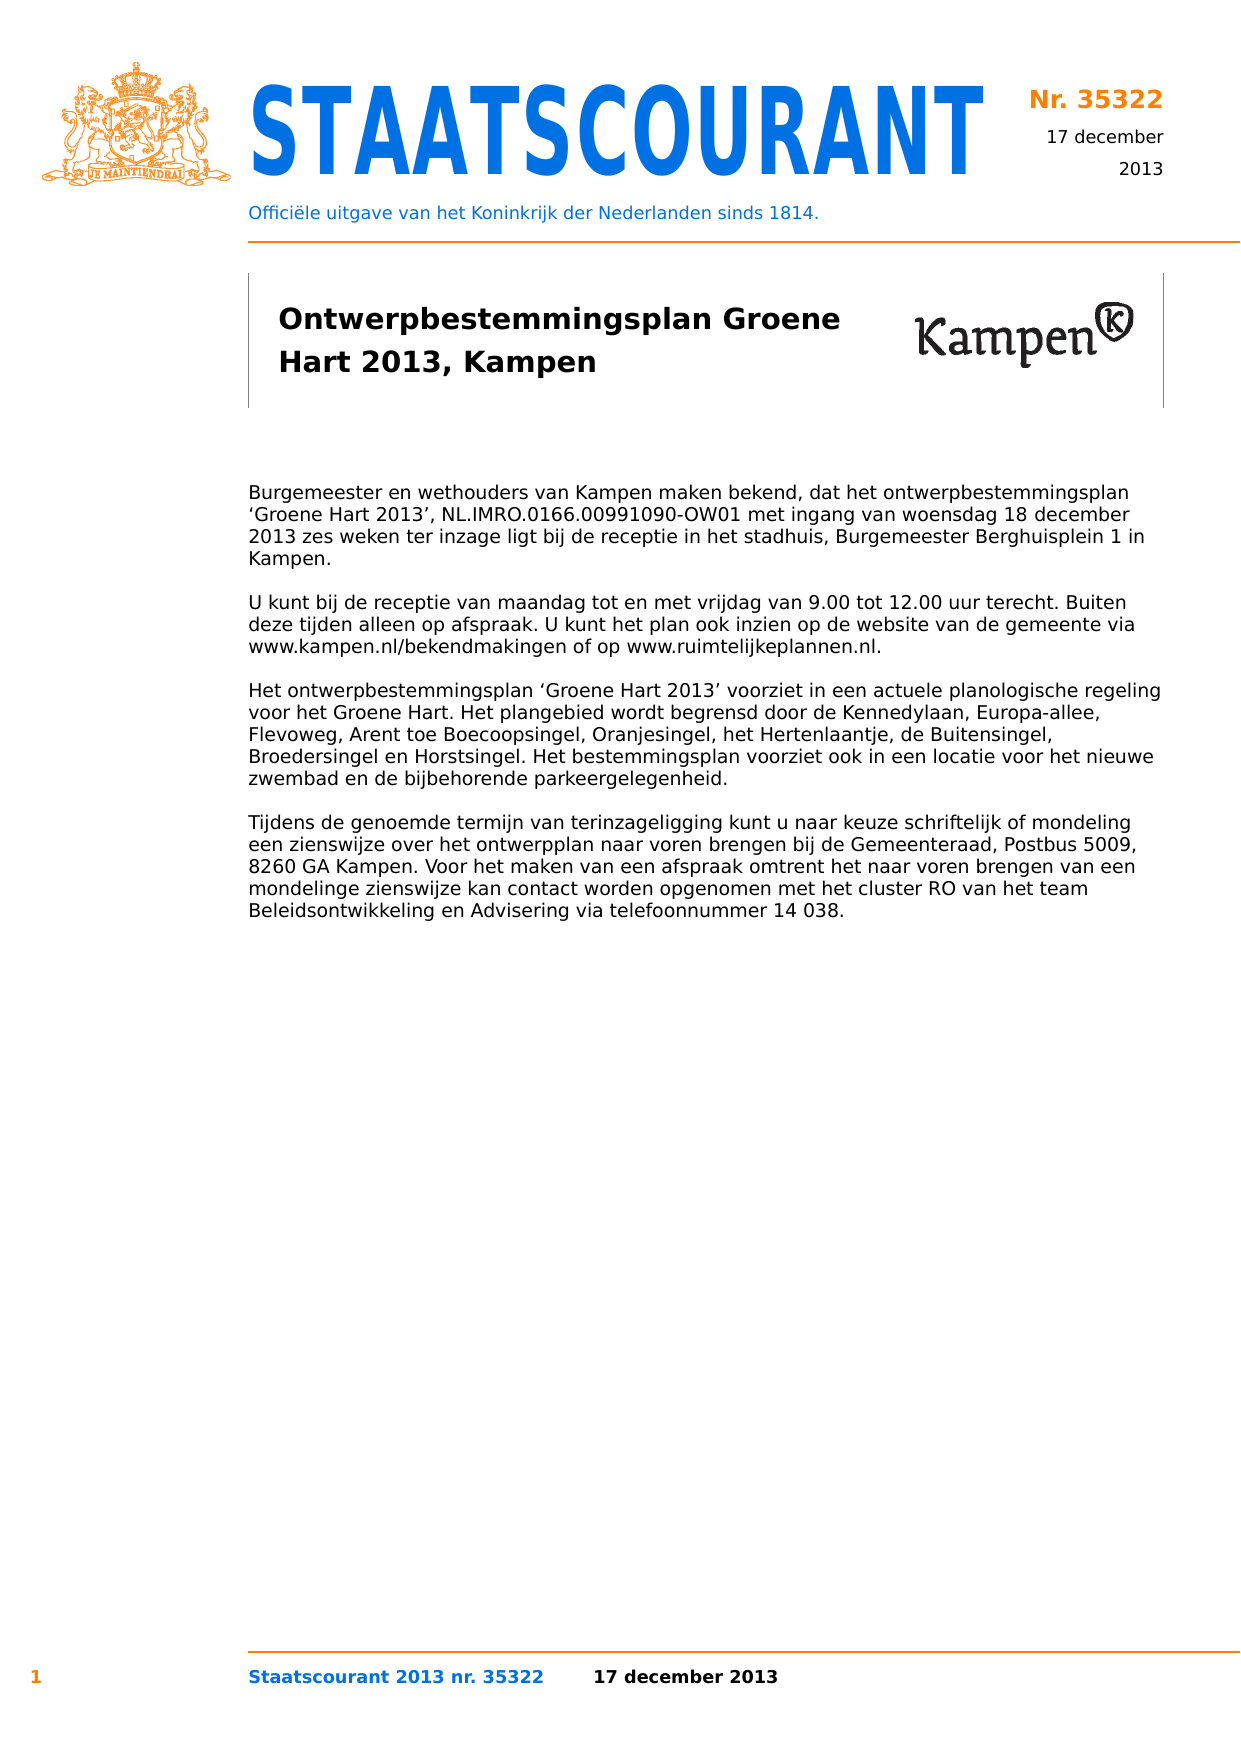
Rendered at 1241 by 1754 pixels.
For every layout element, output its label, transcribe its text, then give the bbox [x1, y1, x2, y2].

table_cell 17 december [998, 121, 1240, 153]
table_cell 2013 [998, 153, 1240, 203]
subtitle Ontwerpbestemmingsplan Groene Hart 2013, Kampen [249, 273, 1163, 408]
picture [41, 62, 231, 186]
picture [914, 302, 1134, 368]
table_header [25, 62, 248, 241]
table_header Nr. 35322 [998, 62, 1240, 121]
text U kunt bij de receptie van maandag tot en met vrijdag van 9.00 tot 12.00 uur terecht. Buiten deze tijden alleen op afspraak. U kunt het plan ook inzien op de website van de gemeente via www.kampen.nl/bekendmakingen of op www.ruimtelijkeplannen.nl. [248, 592, 1163, 658]
text Het ontwerpbestemmingsplan ‘Groene Hart 2013’ voorziet in een actuele planologische regeling voor het Groene Hart. Het plangebied wordt begrensd door de Kennedylaan, Europa-allee, Flevoweg, Arent toe Boecoopsingel, Oranjesingel, het Hertenlaantje, de Buitensingel, Broedersingel en Horstsingel. Het bestemmingsplan voorziet ook in een locatie voor het nieuwe zwembad en de bijbehorende parkeergelegenheid. [248, 680, 1163, 790]
table_header STAATSCOURANT [248, 62, 998, 203]
table_cell Officiële uitgave van het Koninkrijk der Nederlanden sinds 1814. [248, 203, 1240, 241]
text Tijdens de genoemde termijn van terinzageligging kunt u naar keuze schriftelijk of mondeling een zienswijze over het ontwerpplan naar voren brengen bij de Gemeenteraad, Postbus 5009, 8260 GA Kampen. Voor het maken van een afspraak omtrent het naar voren brengen van een mondelinge zienswijze kan contact worden opgenomen met het cluster RO van het team Beleidsontwikkeling en Advisering via telefoonnummer 14 038. [248, 812, 1163, 922]
text Burgemeester en wethouders van Kampen maken bekend, dat het ontwerpbestemmingsplan ‘Groene Hart 2013’, NL.IMRO.0166.00991090-OW01 met ingang van woensdag 18 december 2013 zes weken ter inzage ligt bij de receptie in het stadhuis, Burgemeester Berghuisplein 1 in Kampen. [248, 482, 1163, 570]
